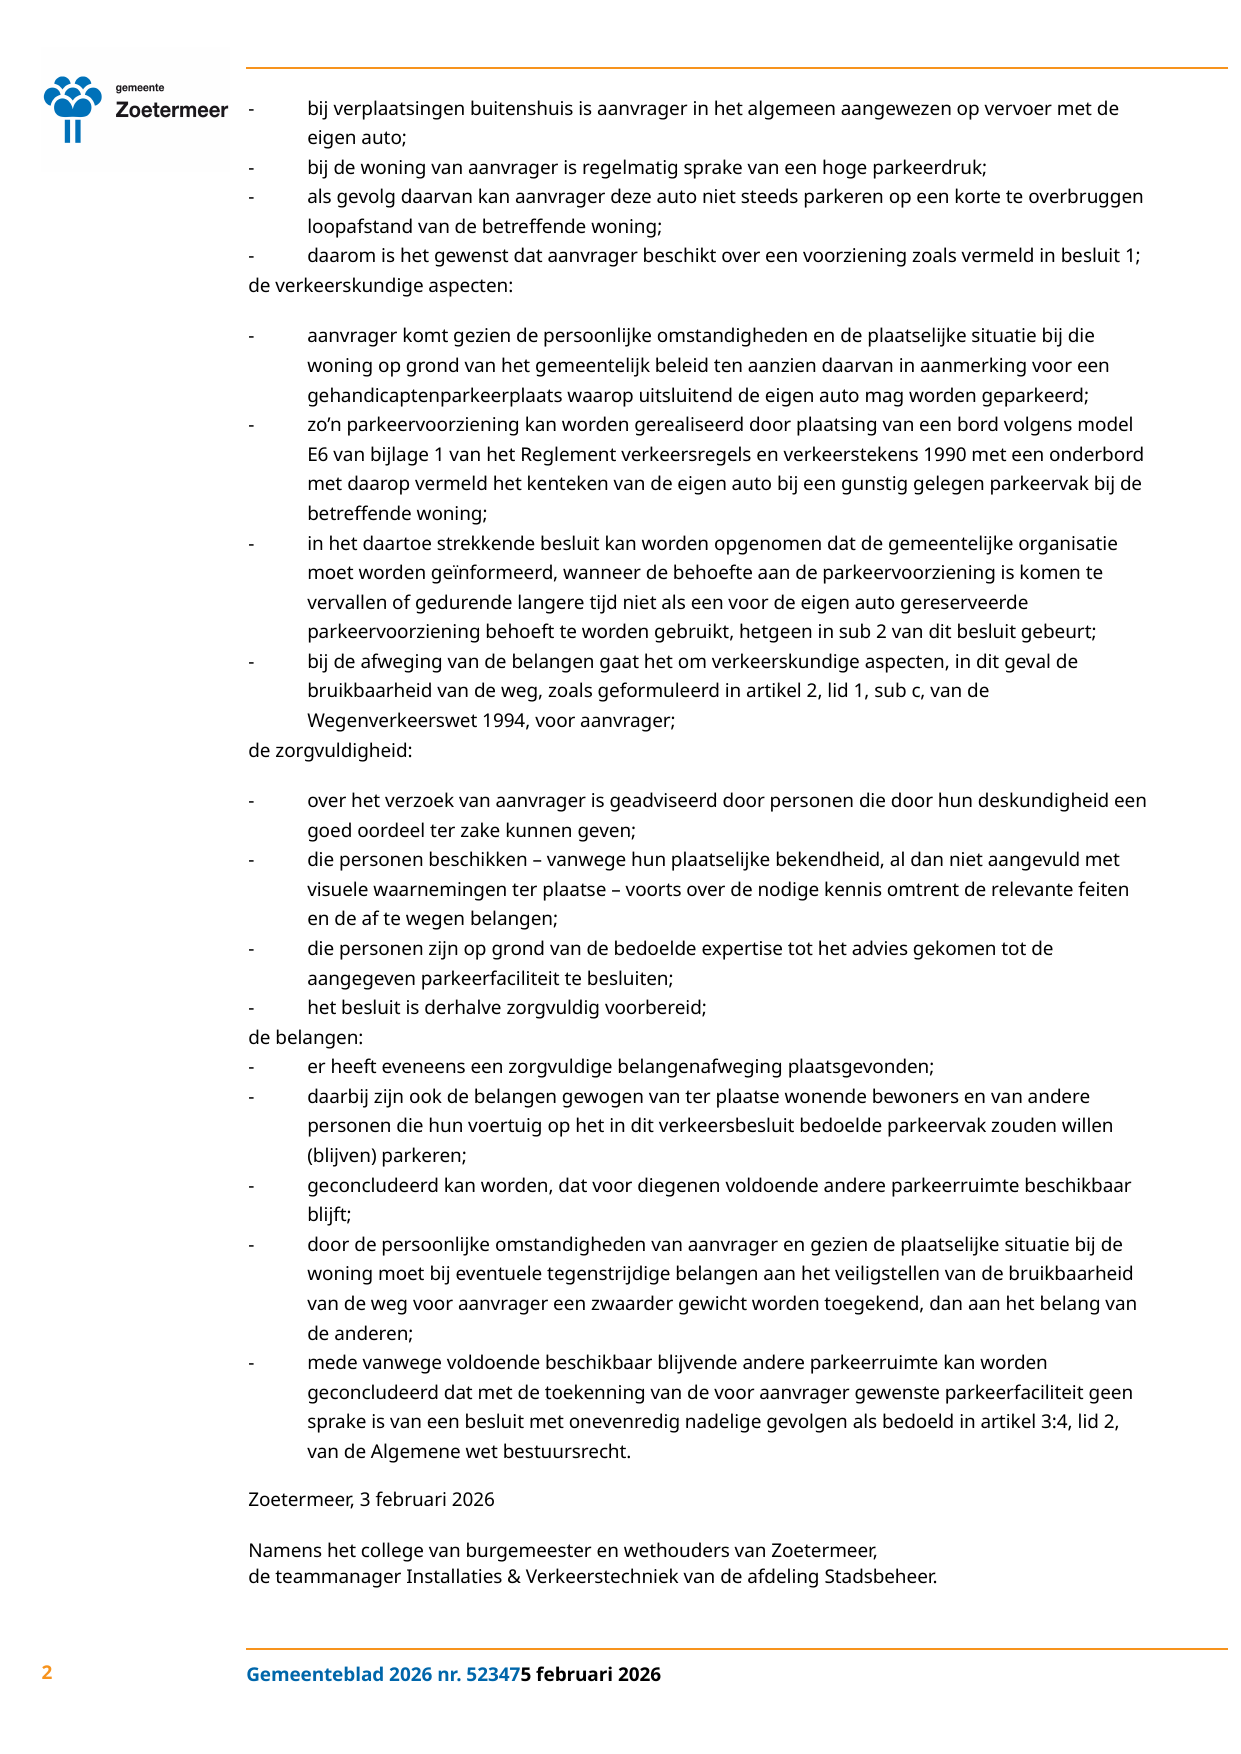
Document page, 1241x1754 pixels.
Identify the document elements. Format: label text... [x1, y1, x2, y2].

list geconcludeerd kan worden, dat voor diegenen voldoende andere parkeerruimte beschikbaar blijft; [248, 1172, 1152, 1227]
list daarbij zijn ook de belangen gewogen van ter plaatse wonende bewoners en van andere personen die hun voertuig op het in dit verkeersbesluit bedoelde parkeervak zouden willen (blijven) parkeren; [248, 1083, 1152, 1168]
list bij de afweging van de belangen gaat het om verkeerskundige aspecten, in dit geval de bruikbaarheid van de weg, zoals geformuleerd in artikel 2, lid 1, sub c, van de Wegenverkeerswet 1994, voor aanvrager; [248, 648, 1152, 733]
list die personen zijn op grond van de bedoelde expertise tot het advies gekomen tot de aangegeven parkeerfaciliteit te besluiten; [248, 935, 1152, 991]
text de verkeerskundige aspecten: [248, 272, 1152, 298]
list daarom is het gewenst dat aanvrager beschikt over een voorziening zoals vermeld in besluit 1; [248, 243, 1152, 268]
list die personen beschikken – vanwege hun plaatselijke bekendheid, al dan niet aangevuld met visuele waarnemingen ter plaatse – voorts over de nodige kennis omtrent de relevante feiten en de af te wegen belangen; [248, 846, 1152, 931]
list bij de woning van aanvrager is regelmatig sprake van een hoge parkeerdruk; [248, 154, 1152, 180]
list mede vanwege voldoende beschikbaar blijvende andere parkeerruimte kan worden geconcludeerd dat met de toekenning van de voor aanvrager gewenste parkeerfaciliteit geen sprake is van een besluit met onevenredig nadelige gevolgen als bedoeld in artikel 3:4, lid 2, van de Algemene wet bestuursrecht. [248, 1349, 1152, 1464]
text Namens het college van burgemeester en wethouders van Zoetermeer, [248, 1537, 1152, 1563]
list bij verplaatsingen buitenshuis is aanvrager in het algemeen aangewezen op vervoer met de eigen auto; [248, 95, 1152, 150]
text de belangen: [248, 1024, 1152, 1050]
list het besluit is derhalve zorgvuldig voorbereid; [248, 994, 1152, 1020]
text Zoetermeer, 3 februari 2026 [248, 1486, 1152, 1512]
text de teammanager Installaties & Verkeerstechniek van de afdeling Stadsbeheer. [248, 1563, 1152, 1589]
list er heeft eveneens een zorgvuldige belangenafweging plaatsgevonden; [248, 1053, 1152, 1079]
list als gevolg daarvan kan aanvrager deze auto niet steeds parkeren op een korte te overbruggen loopafstand van de betreffende woning; [248, 183, 1152, 239]
list in het daartoe strekkende besluit kan worden opgenomen dat de gemeentelijke organisatie moet worden geïnformeerd, wanneer de behoefte aan de parkeervoorziening is komen te vervallen of gedurende langere tijd niet als een voor de eigen auto gereserveerde parkeervoorziening behoeft te worden gebruikt, hetgeen in sub 2 van dit besluit gebeurt; [248, 530, 1152, 644]
picture [41, 47, 231, 172]
list zo’n parkeervoorziening kan worden gerealiseerd door plaatsing van een bord volgens model E6 van bijlage 1 van het Reglement verkeersregels en verkeerstekens 1990 met een onderbord met daarop vermeld het kenteken van de eigen auto bij een gunstig gelegen parkeervak bij de betreffende woning; [248, 411, 1152, 526]
list aanvrager komt gezien de persoonlijke omstandigheden en de plaatselijke situatie bij die woning op grond van het gemeentelijk beleid ten aanzien daarvan in aanmerking voor een gehandicaptenparkeerplaats waarop uitsluitend de eigen auto mag worden geparkeerd; [248, 323, 1152, 408]
list over het verzoek van aanvrager is geadviseerd door personen die door hun deskundigheid een goed oordeel ter zake kunnen geven; [248, 787, 1152, 843]
list door de persoonlijke omstandigheden van aanvrager en gezien de plaatselijke situatie bij de woning moet bij eventuele tegenstrijdige belangen aan het veiligstellen van de bruikbaarheid van de weg voor aanvrager een zwaarder gewicht worden toegekend, dan aan het belang van de anderen; [248, 1231, 1152, 1346]
text de zorgvuldigheid: [248, 737, 1152, 763]
